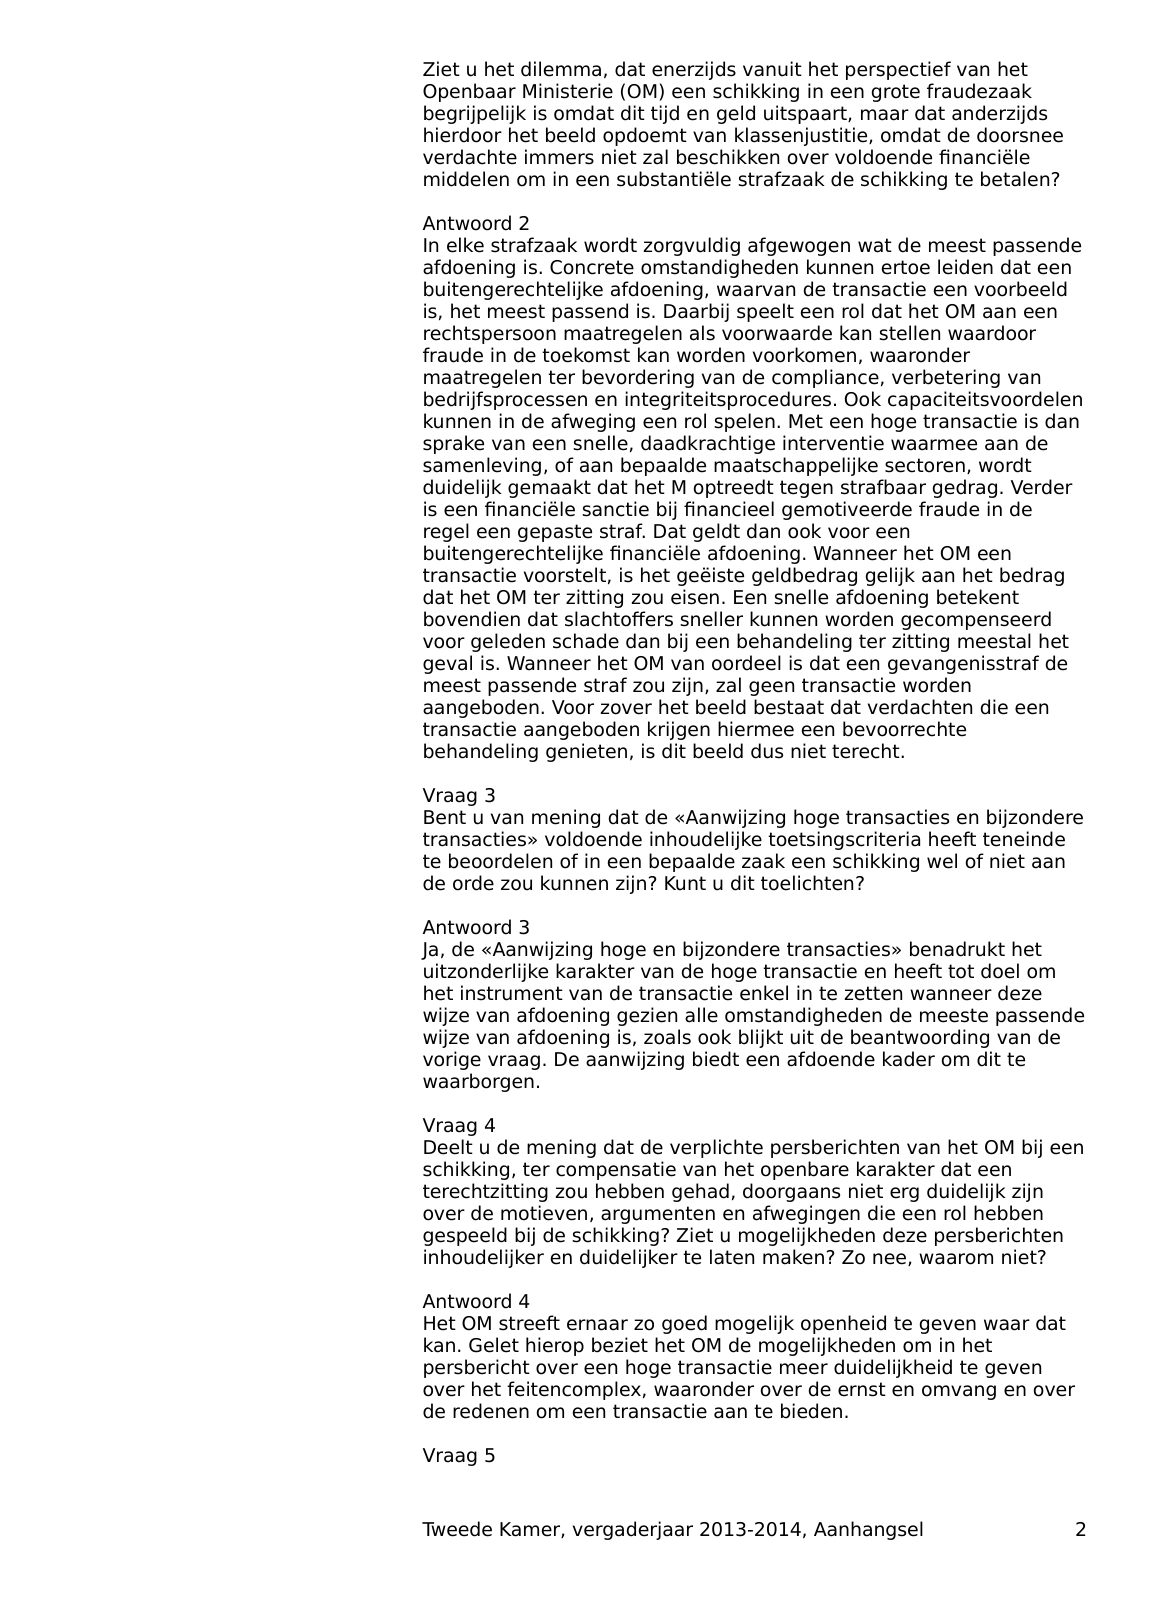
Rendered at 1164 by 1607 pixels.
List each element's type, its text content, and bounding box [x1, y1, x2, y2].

text Bent u van mening dat de «Aanwijzing hoge transacties en bijzondere transacties» voldoende inhoudelijke toetsingscriteria heeft teneinde te beoordelen of in een bepaalde zaak een schikking wel of niet aan de orde zou kunnen zijn? Kunt u dit toelichten? [422, 807, 1087, 895]
text Vraag 4 [422, 1115, 1087, 1137]
text Antwoord 3 [422, 917, 1087, 939]
text Vraag 5 [422, 1445, 1087, 1467]
text Het OM streeft ernaar zo goed mogelijk openheid te geven waar dat kan. Gelet hierop beziet het OM de mogelijkheden om in het persbericht over een hoge transactie meer duidelijkheid te geven over het feitencomplex, waaronder over de ernst en omvang en over de redenen om een transactie aan te bieden. [422, 1313, 1087, 1423]
text Ja, de «Aanwijzing hoge en bijzondere transacties» benadrukt het uitzonderlijke karakter van de hoge transactie en heeft tot doel om het instrument van de transactie enkel in te zetten wanneer deze wijze van afdoening gezien alle omstandigheden de meeste passende wijze van afdoening is, zoals ook blijkt uit de beantwoording van de vorige vraag. De aanwijzing biedt een afdoende kader om dit te waarborgen. [422, 939, 1087, 1093]
text Antwoord 4 [422, 1291, 1087, 1313]
text In elke strafzaak wordt zorgvuldig afgewogen wat de meest passende afdoening is. Concrete omstandigheden kunnen ertoe leiden dat een buitengerechtelijke afdoening, waarvan de transactie een voorbeeld is, het meest passend is. Daarbij speelt een rol dat het OM aan een rechtspersoon maatregelen als voorwaarde kan stellen waardoor fraude in de toekomst kan worden voorkomen, waaronder maatregelen ter bevordering van de compliance, verbetering van bedrijfsprocessen en integriteitsprocedures. Ook capaciteitsvoordelen kunnen in de afweging een rol spelen. Met een hoge transactie is dan sprake van een snelle, daadkrachtige interventie waarmee aan de samenleving, of aan bepaalde maatschappelijke sectoren, wordt duidelijk gemaakt dat het M optreedt tegen strafbaar gedrag. Verder is een financiële sanctie bij financieel gemotiveerde fraude in de regel een gepaste straf. Dat geldt dan ook voor een buitengerechtelijke financiële afdoening. Wanneer het OM een transactie voorstelt, is het geëiste geldbedrag gelijk aan het bedrag dat het OM ter zitting zou eisen. Een snelle afdoening betekent bovendien dat slachtoffers sneller kunnen worden gecompenseerd voor geleden schade dan bij een behandeling ter zitting meestal het geval is. Wanneer het OM van oordeel is dat een gevangenisstraf de meest passende straf zou zijn, zal geen transactie worden aangeboden. Voor zover het beeld bestaat dat verdachten die een transactie aangeboden krijgen hiermee een bevoorrechte behandeling genieten, is dit beeld dus niet terecht. [422, 235, 1087, 763]
text Ziet u het dilemma, dat enerzijds vanuit het perspectief van het Openbaar Ministerie (OM) een schikking in een grote fraudezaak begrijpelijk is omdat dit tijd en geld uitspaart, maar dat anderzijds hierdoor het beeld opdoemt van klassenjustitie, omdat de doorsnee verdachte immers niet zal beschikken over voldoende financiële middelen om in een substantiële strafzaak de schikking te betalen? [422, 59, 1087, 191]
text Antwoord 2 [422, 213, 1087, 235]
text Deelt u de mening dat de verplichte persberichten van het OM bij een schikking, ter compensatie van het openbare karakter dat een terechtzitting zou hebben gehad, doorgaans niet erg duidelijk zijn over de motieven, argumenten en afwegingen die een rol hebben gespeeld bij de schikking? Ziet u mogelijkheden deze persberichten inhoudelijker en duidelijker te laten maken? Zo nee, waarom niet? [422, 1137, 1087, 1269]
text Vraag 3 [422, 785, 1087, 807]
